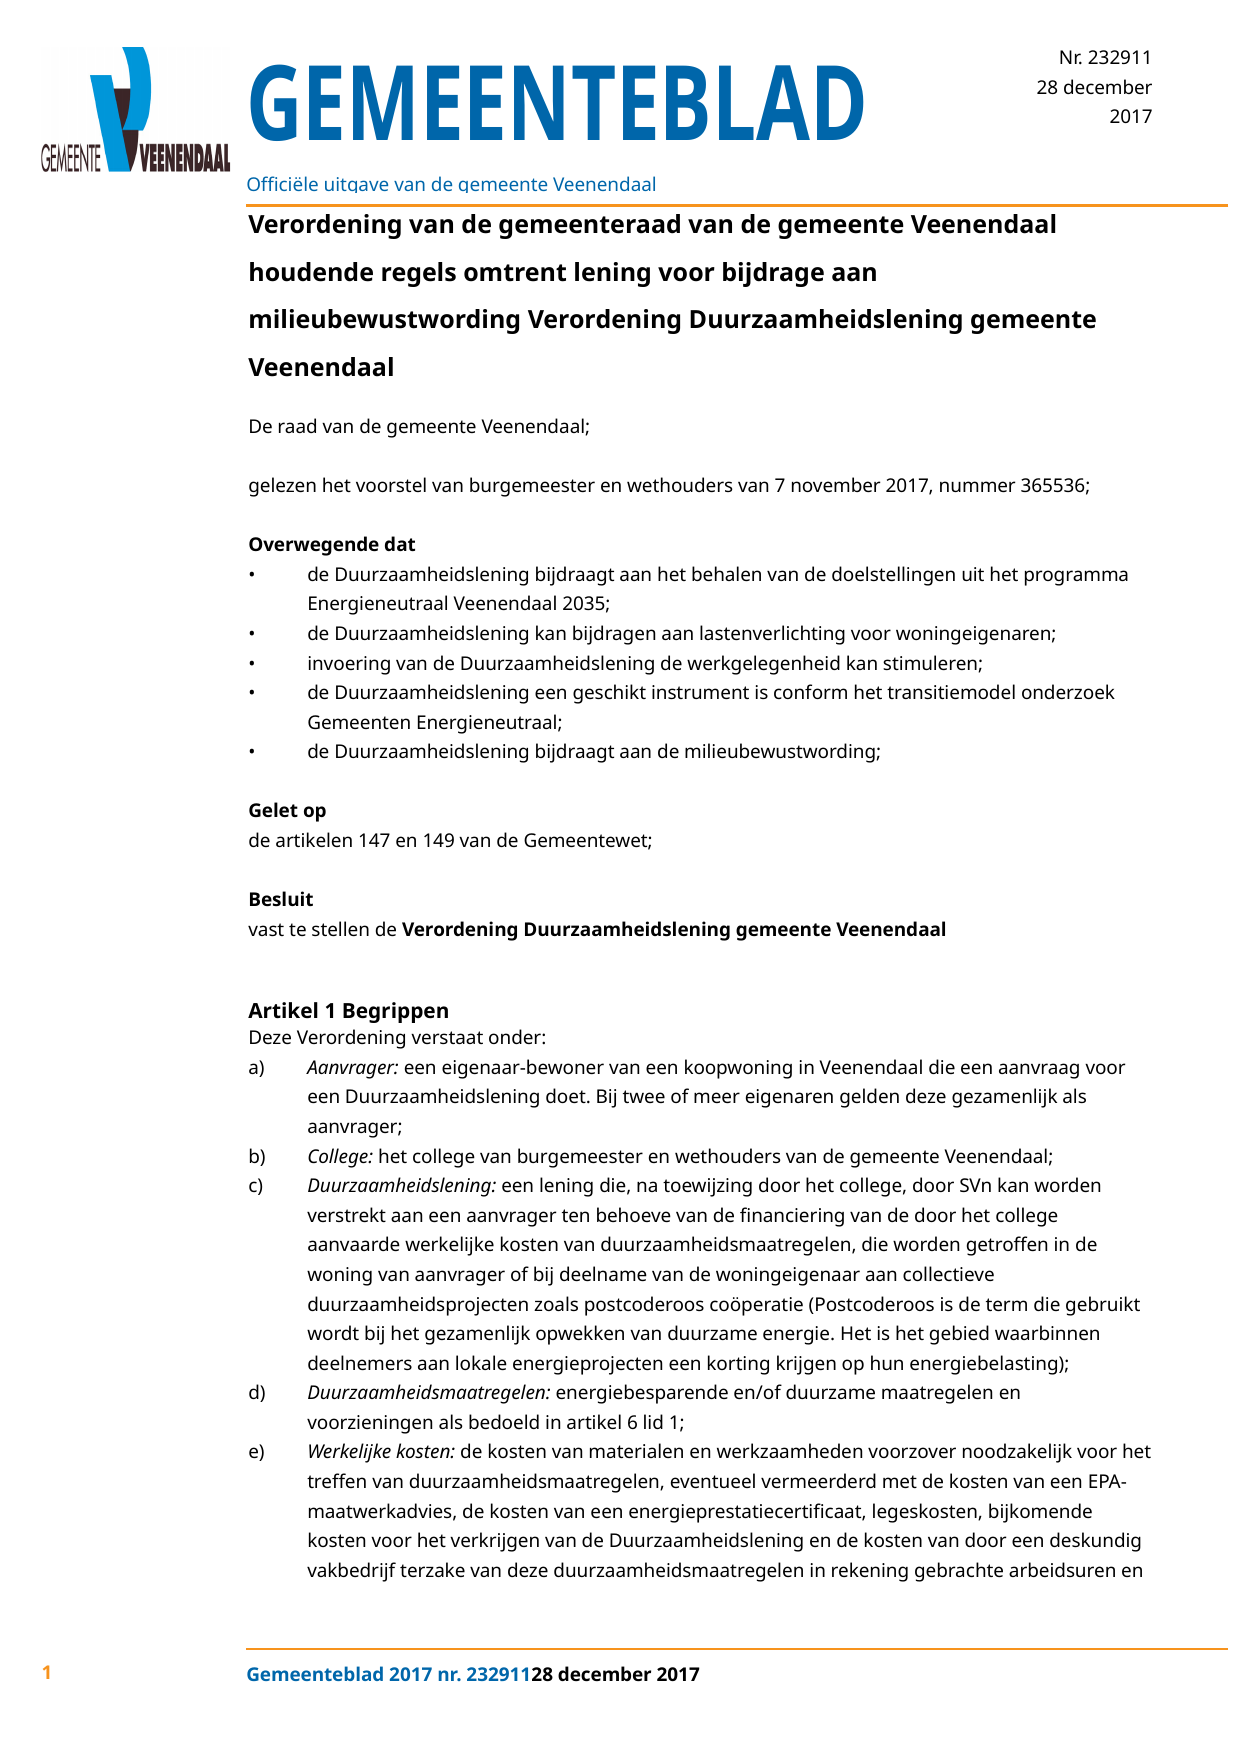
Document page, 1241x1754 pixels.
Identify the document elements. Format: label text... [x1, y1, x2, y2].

list invoering van de Duurzaamheidslening de werkgelegenheid kan stimuleren; [248, 650, 1152, 676]
text De raad van de gemeente Veenendaal; [248, 413, 1152, 439]
text gelezen het voorstel van burgemeester en wethouders van 7 november 2017, nummer 365536; [248, 472, 1152, 498]
text Gelet op [248, 798, 1152, 823]
list Duurzaamheidsmaatregelen: energiebesparende en/of duurzame maatregelen en voorzieningen als bedoeld in artikel 6 lid 1; [248, 1379, 1152, 1435]
text Verordening van de gemeenteraad van de gemeente Veenendaal houdende regels omtrent lening voor bijdrage aan milieubewustwording Verordening Duurzaamheidslening gemeente Veenendaal [248, 207, 1152, 384]
list Werkelijke kosten: de kosten van materialen en werkzaamheden voorzover noodzakelijk voor het treffen van duurzaamheidsmaatregelen, eventueel vermeerderd met de kosten van een EPA-maatwerkadvies, de kosten van een energieprestatiecertificaat, legeskosten, bijkomende kosten voor het verkrijgen van de Duurzaamheidslening en de kosten van door een deskundig vakbedrijf terzake van deze duurzaamheidsmaatregelen in rekening gebrachte arbeidsuren en [248, 1439, 1152, 1583]
text de artikelen 147 en 149 van de Gemeentewet; [248, 827, 1152, 853]
list de Duurzaamheidslening bijdraagt aan de milieubewustwording; [248, 738, 1152, 764]
text Besluit [248, 886, 1152, 912]
picture [41, 47, 130, 172]
text Deze Verordening verstaat onder: [248, 1024, 1152, 1050]
text Artikel 1 Begrippen [248, 996, 1152, 1024]
list de Duurzaamheidslening een geschikt instrument is conform het transitiemodel onderzoek Gemeenten Energieneutraal; [248, 679, 1152, 735]
text Overwegende dat [248, 531, 1152, 557]
list de Duurzaamheidslening bijdraagt aan het behalen van de doelstellingen uit het programma Energieneutraal Veenendaal 2035; [248, 561, 1152, 616]
list Aanvrager: een eigenaar-bewoner van een koopwoning in Veenendaal die een aanvraag voor een Duurzaamheidslening doet. Bij twee of meer eigenaren gelden deze gezamenlijk als aanvrager; [248, 1054, 1152, 1139]
list College: het college van burgemeester en wethouders van de gemeente Veenendaal; [248, 1143, 1152, 1168]
text vast te stellen de Verordening Duurzaamheidslening gemeente Veenendaal [248, 916, 1152, 942]
list de Duurzaamheidslening kan bijdragen aan lastenverlichting voor woningeigenaren; [248, 620, 1152, 646]
list Duurzaamheidslening: een lening die, na toewijzing door het college, door SVn kan worden verstrekt aan een aanvrager ten behoeve van de financiering van de door het college aanvaarde werkelijke kosten van duurzaamheidsmaatregelen, die worden getroffen in de woning van aanvrager of bij deelname van de woningeigenaar aan collectieve duurzaamheidsprojecten zoals postcoderoos coöperatie (Postcoderoos is de term die gebruikt wordt bij het gezamenlijk opwekken van duurzame energie. Het is het gebied waarbinnen deelnemers aan lokale energieprojecten een korting krijgen op hun energiebelasting); [248, 1172, 1152, 1376]
picture [123, 47, 231, 172]
